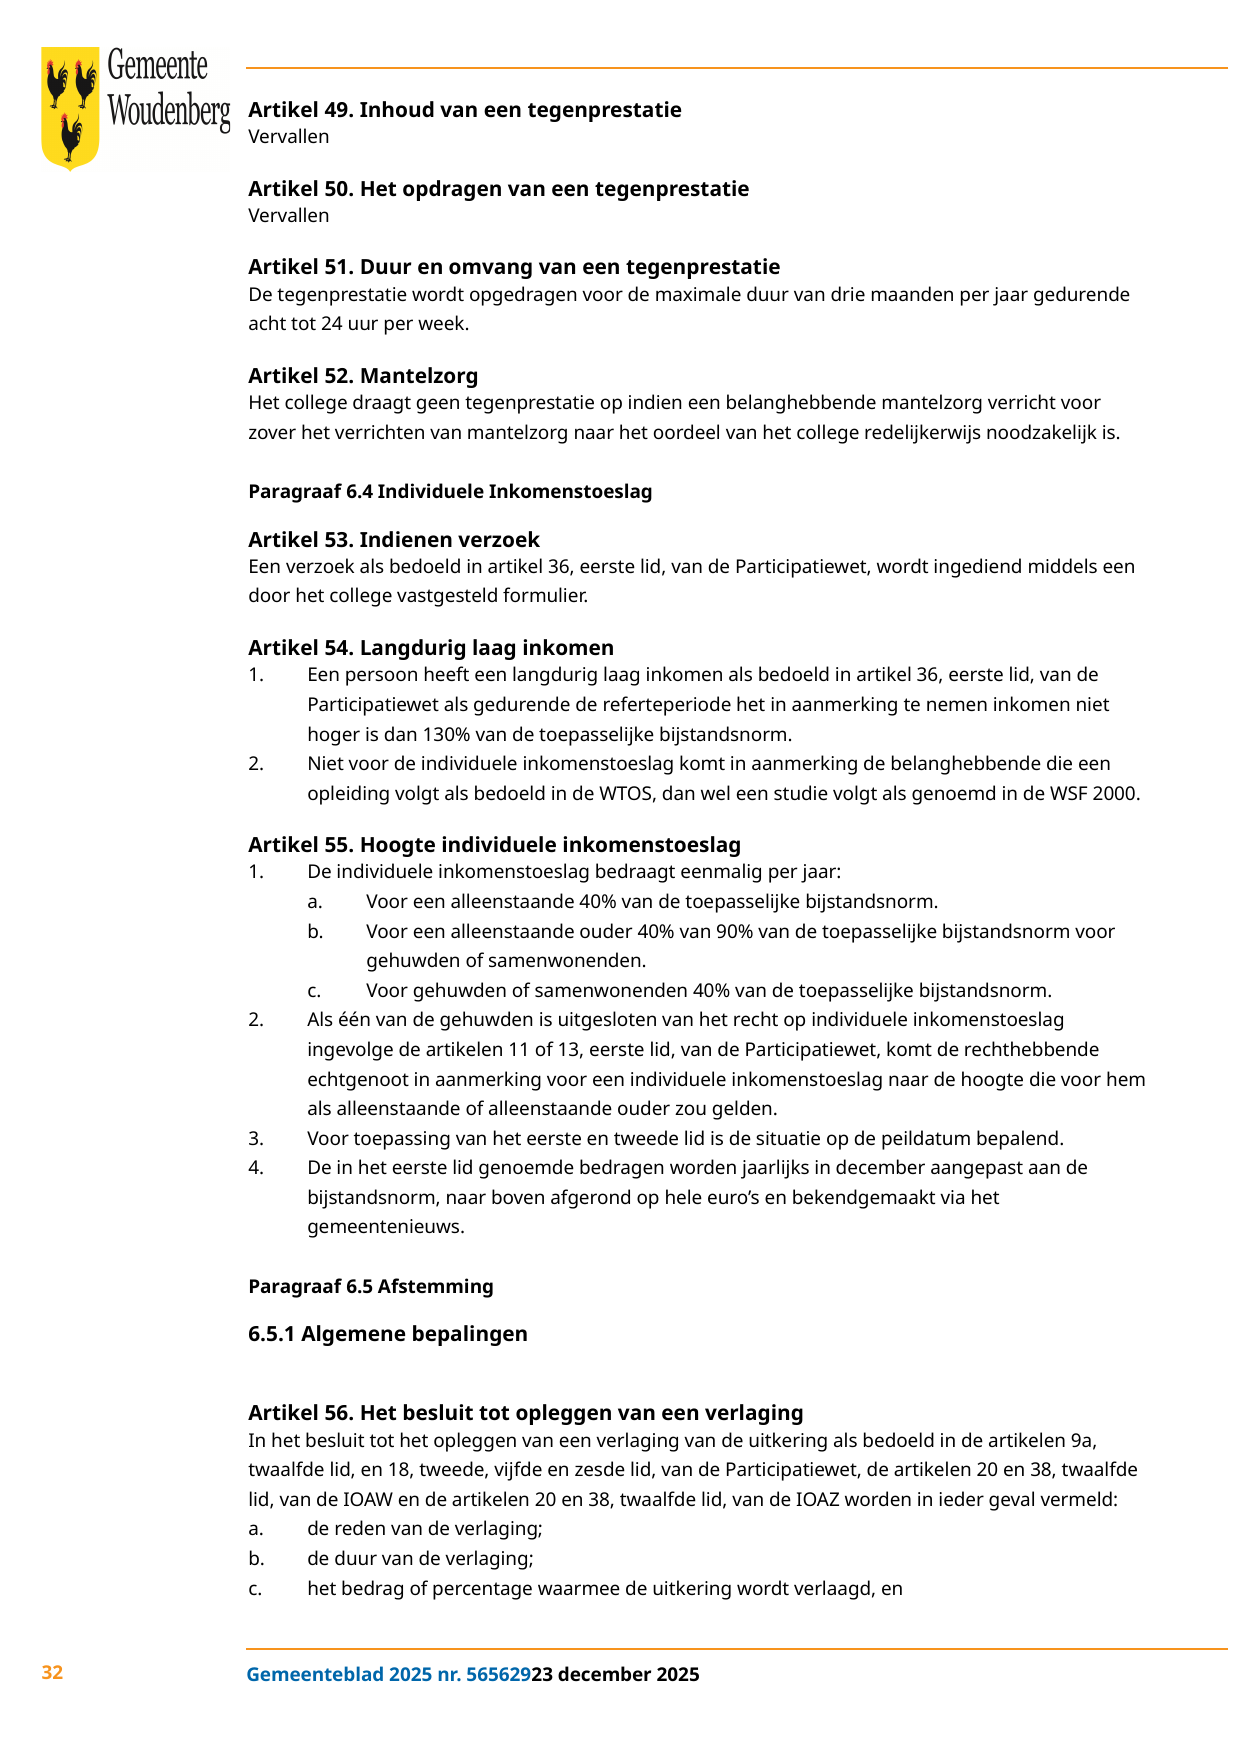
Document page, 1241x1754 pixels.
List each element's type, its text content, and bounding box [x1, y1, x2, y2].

text Artikel 55. Hoogte individuele inkomenstoeslag [248, 830, 1152, 859]
text Paragraaf 6.5 Afstemming [248, 1273, 1152, 1299]
text In het besluit tot het opleggen van een verlaging van de uitkering als bedoeld in de artikelen 9a, twaalfde lid, en 18, tweede, vijfde en zesde lid, van de Participatiewet, de artikelen 20 en 38, twaalfde lid, van de IOAW en de artikelen 20 en 38, twaalfde lid, van de IOAZ worden in ieder geval vermeld: [248, 1427, 1152, 1512]
list Niet voor de individuele inkomenstoeslag komt in aanmerking de belanghebbende die een opleiding volgt als bedoeld in de WTOS, dan wel een studie volgt als genoemd in de WSF 2000. [248, 750, 1152, 806]
text Artikel 56. Het besluit tot opleggen van een verlaging [248, 1398, 1152, 1427]
text Het college draagt geen tegenprestatie op indien een belanghebbende mantelzorg verricht voor zover het verrichten van mantelzorg naar het oordeel van het college redelijkerwijs noodzakelijk is. [248, 389, 1152, 445]
text Vervallen [248, 123, 1152, 149]
text Artikel 52. Mantelzorg [248, 361, 1152, 389]
text 6.5.1 Algemene bepalingen [248, 1319, 1152, 1348]
text Artikel 53. Indienen verzoek [248, 525, 1152, 553]
list De in het eerste lid genoemde bedragen worden jaarlijks in december aangepast aan de bijstandsnorm, naar boven afgerond op hele euro’s en bekendgemaakt via het gemeentenieuws. [248, 1154, 1152, 1239]
picture [41, 47, 231, 172]
text Paragraaf 6.4 Individuele Inkomenstoeslag [248, 478, 1152, 504]
text Artikel 54. Langdurig laag inkomen [248, 633, 1152, 662]
list Voor gehuwden of samenwonenden 40% van de toepasselijke bijstandsnorm. [307, 977, 1152, 1003]
text Vervallen [248, 202, 1152, 228]
text Artikel 50. Het opdragen van een tegenprestatie [248, 174, 1152, 202]
text De tegenprestatie wordt opgedragen voor de maximale duur van drie maanden per jaar gedurende acht tot 24 uur per week. [248, 281, 1152, 336]
list Als één van de gehuwden is uitgesloten van het recht op individuele inkomenstoeslag ingevolge de artikelen 11 of 13, eerste lid, van de Participatiewet, komt de rechthebbende echtgenoot in aanmerking voor een individuele inkomenstoeslag naar de hoogte die voor hem als alleenstaande of alleenstaande ouder zou gelden. [248, 1007, 1152, 1121]
list Voor een alleenstaande ouder 40% van 90% van de toepasselijke bijstandsnorm voor gehuwden of samenwonenden. [307, 918, 1152, 973]
text Een verzoek als bedoeld in artikel 36, eerste lid, van de Participatiewet, wordt ingediend middels een door het college vastgesteld formulier. [248, 553, 1152, 608]
list Voor een alleenstaande 40% van de toepasselijke bijstandsnorm. [307, 888, 1152, 914]
list De individuele inkomenstoeslag bedraagt eenmalig per jaar: [248, 859, 1152, 884]
list de reden van de verlaging; [248, 1516, 1152, 1541]
list Een persoon heeft een langdurig laag inkomen als bedoeld in artikel 36, eerste lid, van de Participatiewet als gedurende de referteperiode het in aanmerking te nemen inkomen niet hoger is dan 130% van de toepasselijke bijstandsnorm. [248, 662, 1152, 746]
list Voor toepassing van het eerste en tweede lid is de situatie op de peildatum bepalend. [248, 1125, 1152, 1151]
text Artikel 51. Duur en omvang van een tegenprestatie [248, 252, 1152, 281]
list de duur van de verlaging; [248, 1545, 1152, 1571]
list het bedrag of percentage waarmee de uitkering wordt verlaagd, en [248, 1575, 1152, 1600]
text Artikel 49. Inhoud van een tegenprestatie [248, 95, 1152, 123]
